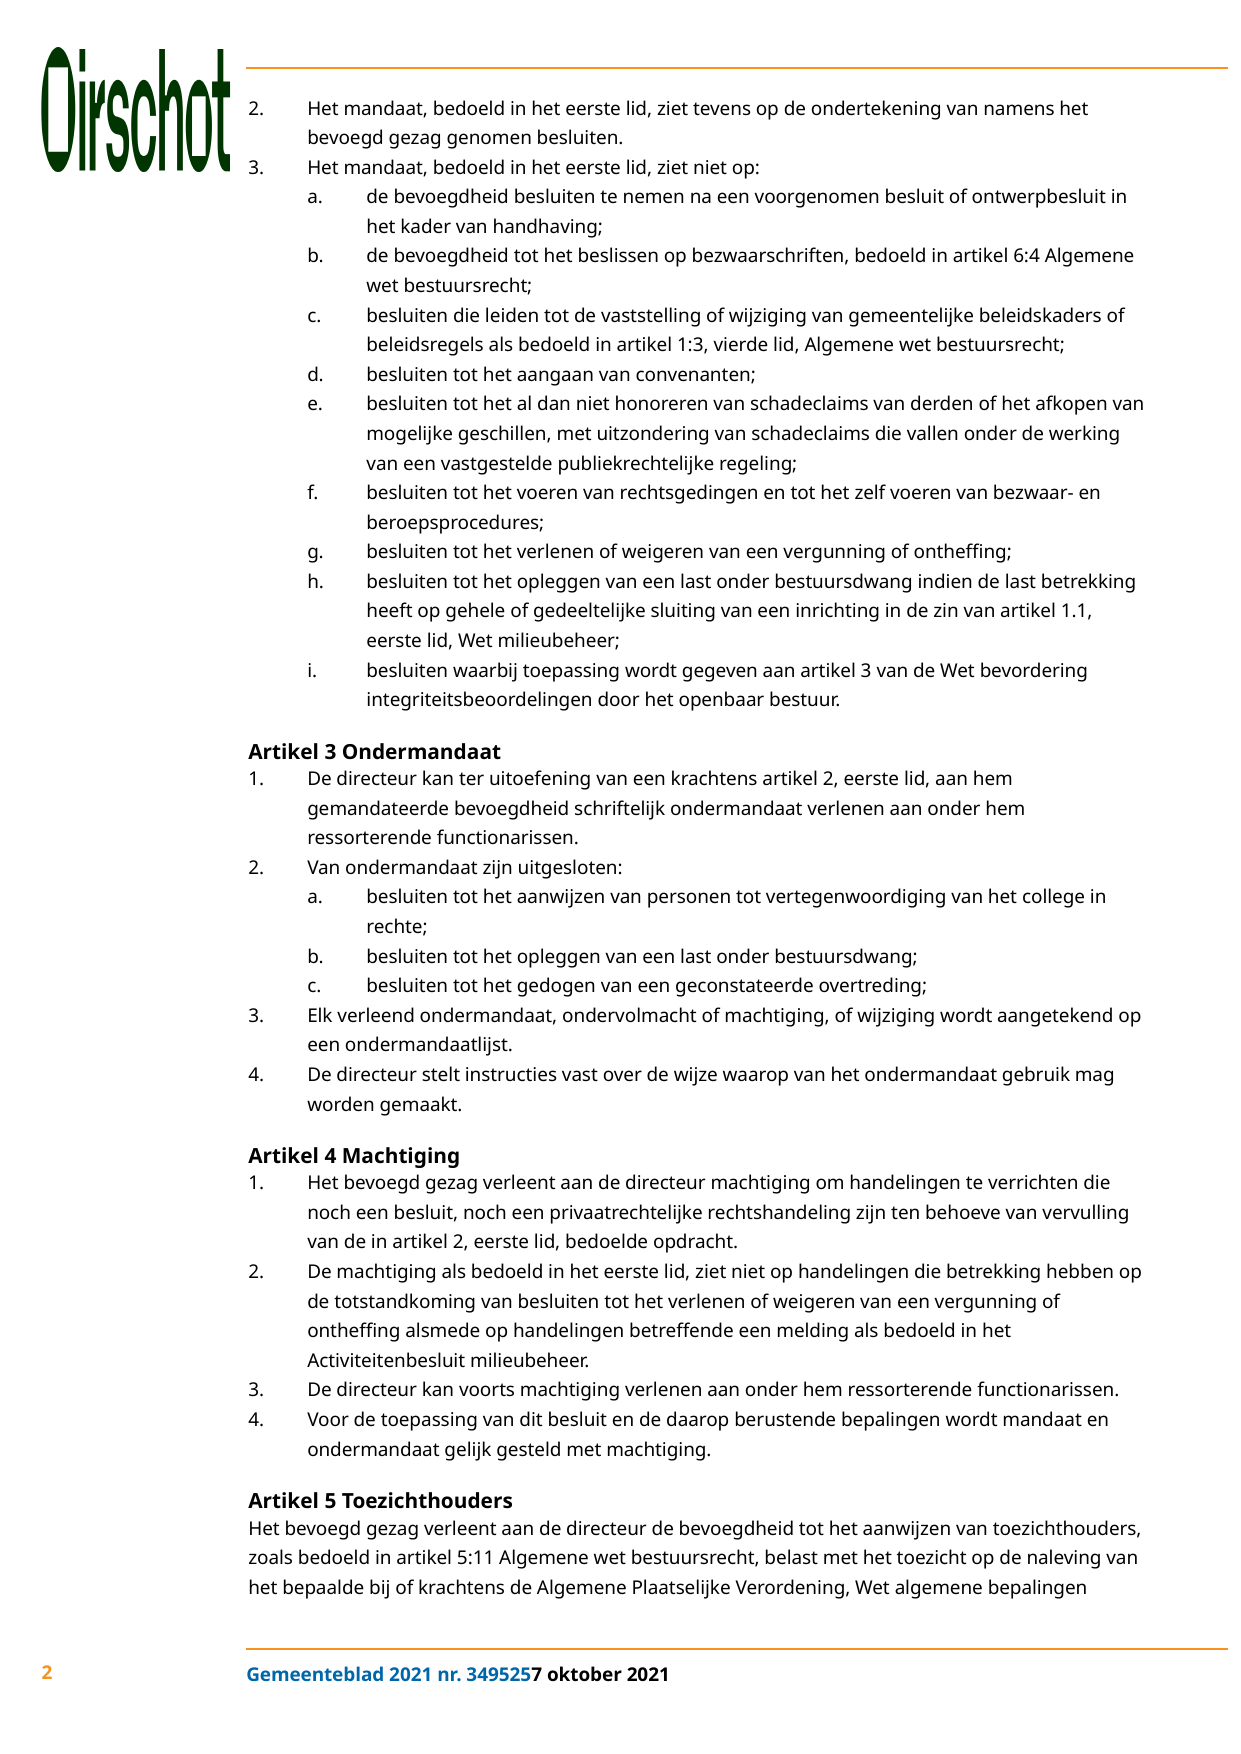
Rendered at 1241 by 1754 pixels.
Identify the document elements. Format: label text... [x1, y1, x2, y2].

list besluiten tot het opleggen van een last onder bestuursdwang; [307, 943, 1152, 968]
picture [41, 47, 231, 172]
text Het bevoegd gezag verleent aan de directeur de bevoegdheid tot het aanwijzen van toezichthouders, zoals bedoeld in artikel 5:11 Algemene wet bestuursrecht, belast met het toezicht op de naleving van het bepaalde bij of krachtens de Algemene Plaatselijke Verordening, Wet algemene bepalingen [248, 1515, 1152, 1599]
list Elk verleend ondermandaat, ondervolmacht of machtiging, of wijziging wordt aangetekend op een ondermandaatlijst. [248, 1002, 1152, 1057]
list besluiten die leiden tot de vaststelling of wijziging van gemeentelijke beleidskaders of beleidsregels als bedoeld in artikel 1:3, vierde lid, Algemene wet bestuursrecht; [307, 302, 1152, 357]
list De directeur kan voorts machtiging verlenen aan onder hem ressorterende functionarissen. [248, 1377, 1152, 1402]
list de bevoegdheid besluiten te nemen na een voorgenomen besluit of ontwerpbesluit in het kader van handhaving; [307, 183, 1152, 239]
list besluiten tot het aangaan van convenanten; [307, 361, 1152, 387]
list besluiten waarbij toepassing wordt gegeven aan artikel 3 van de Wet bevordering integriteitsbeoordelingen door het openbaar bestuur. [307, 657, 1152, 712]
list Voor de toepassing van dit besluit en de daarop berustende bepalingen wordt mandaat en ondermandaat gelijk gesteld met machtiging. [248, 1406, 1152, 1462]
list besluiten tot het verlenen of weigeren van een vergunning of ontheffing; [307, 538, 1152, 564]
list Het mandaat, bedoeld in het eerste lid, ziet niet op: [248, 154, 1152, 180]
list De directeur kan ter uitoefening van een krachtens artikel 2, eerste lid, aan hem gemandateerde bevoegdheid schriftelijk ondermandaat verlenen aan onder hem ressorterende functionarissen. [248, 765, 1152, 850]
list de bevoegdheid tot het beslissen op bezwaarschriften, bedoeld in artikel 6:4 Algemene wet bestuursrecht; [307, 243, 1152, 298]
list De directeur stelt instructies vast over de wijze waarop van het ondermandaat gebruik mag worden gemaakt. [248, 1061, 1152, 1116]
list besluiten tot het aanwijzen van personen tot vertegenwoordiging van het college in rechte; [307, 884, 1152, 939]
text Artikel 3 Ondermandaat [248, 737, 1152, 765]
list Van ondermandaat zijn uitgesloten: [248, 854, 1152, 880]
list besluiten tot het voeren van rechtsgedingen en tot het zelf voeren van bezwaar- en beroepsprocedures; [307, 479, 1152, 535]
list besluiten tot het al dan niet honoreren van schadeclaims van derden of het afkopen van mogelijke geschillen, met uitzondering van schadeclaims die vallen onder de werking van een vastgestelde publiekrechtelijke regeling; [307, 391, 1152, 476]
text Artikel 5 Toezichthouders [248, 1486, 1152, 1515]
list Het bevoegd gezag verleent aan de directeur machtiging om handelingen te verrichten die noch een besluit, noch een privaatrechtelijke rechtshandeling zijn ten behoeve van vervulling van de in artikel 2, eerste lid, bedoelde opdracht. [248, 1169, 1152, 1254]
list besluiten tot het gedogen van een geconstateerde overtreding; [307, 972, 1152, 998]
list Het mandaat, bedoeld in het eerste lid, ziet tevens op de ondertekening van namens het bevoegd gezag genomen besluiten. [248, 95, 1152, 150]
list De machtiging als bedoeld in het eerste lid, ziet niet op handelingen die betrekking hebben op de totstandkoming van besluiten tot het verlenen of weigeren van een vergunning of ontheffing alsmede op handelingen betreffende een melding als bedoeld in het Activiteitenbesluit milieubeheer. [248, 1258, 1152, 1373]
text Artikel 4 Machtiging [248, 1141, 1152, 1169]
list besluiten tot het opleggen van een last onder bestuursdwang indien de last betrekking heeft op gehele of gedeeltelijke sluiting van een inrichting in de zin van artikel 1.1, eerste lid, Wet milieubeheer; [307, 568, 1152, 653]
